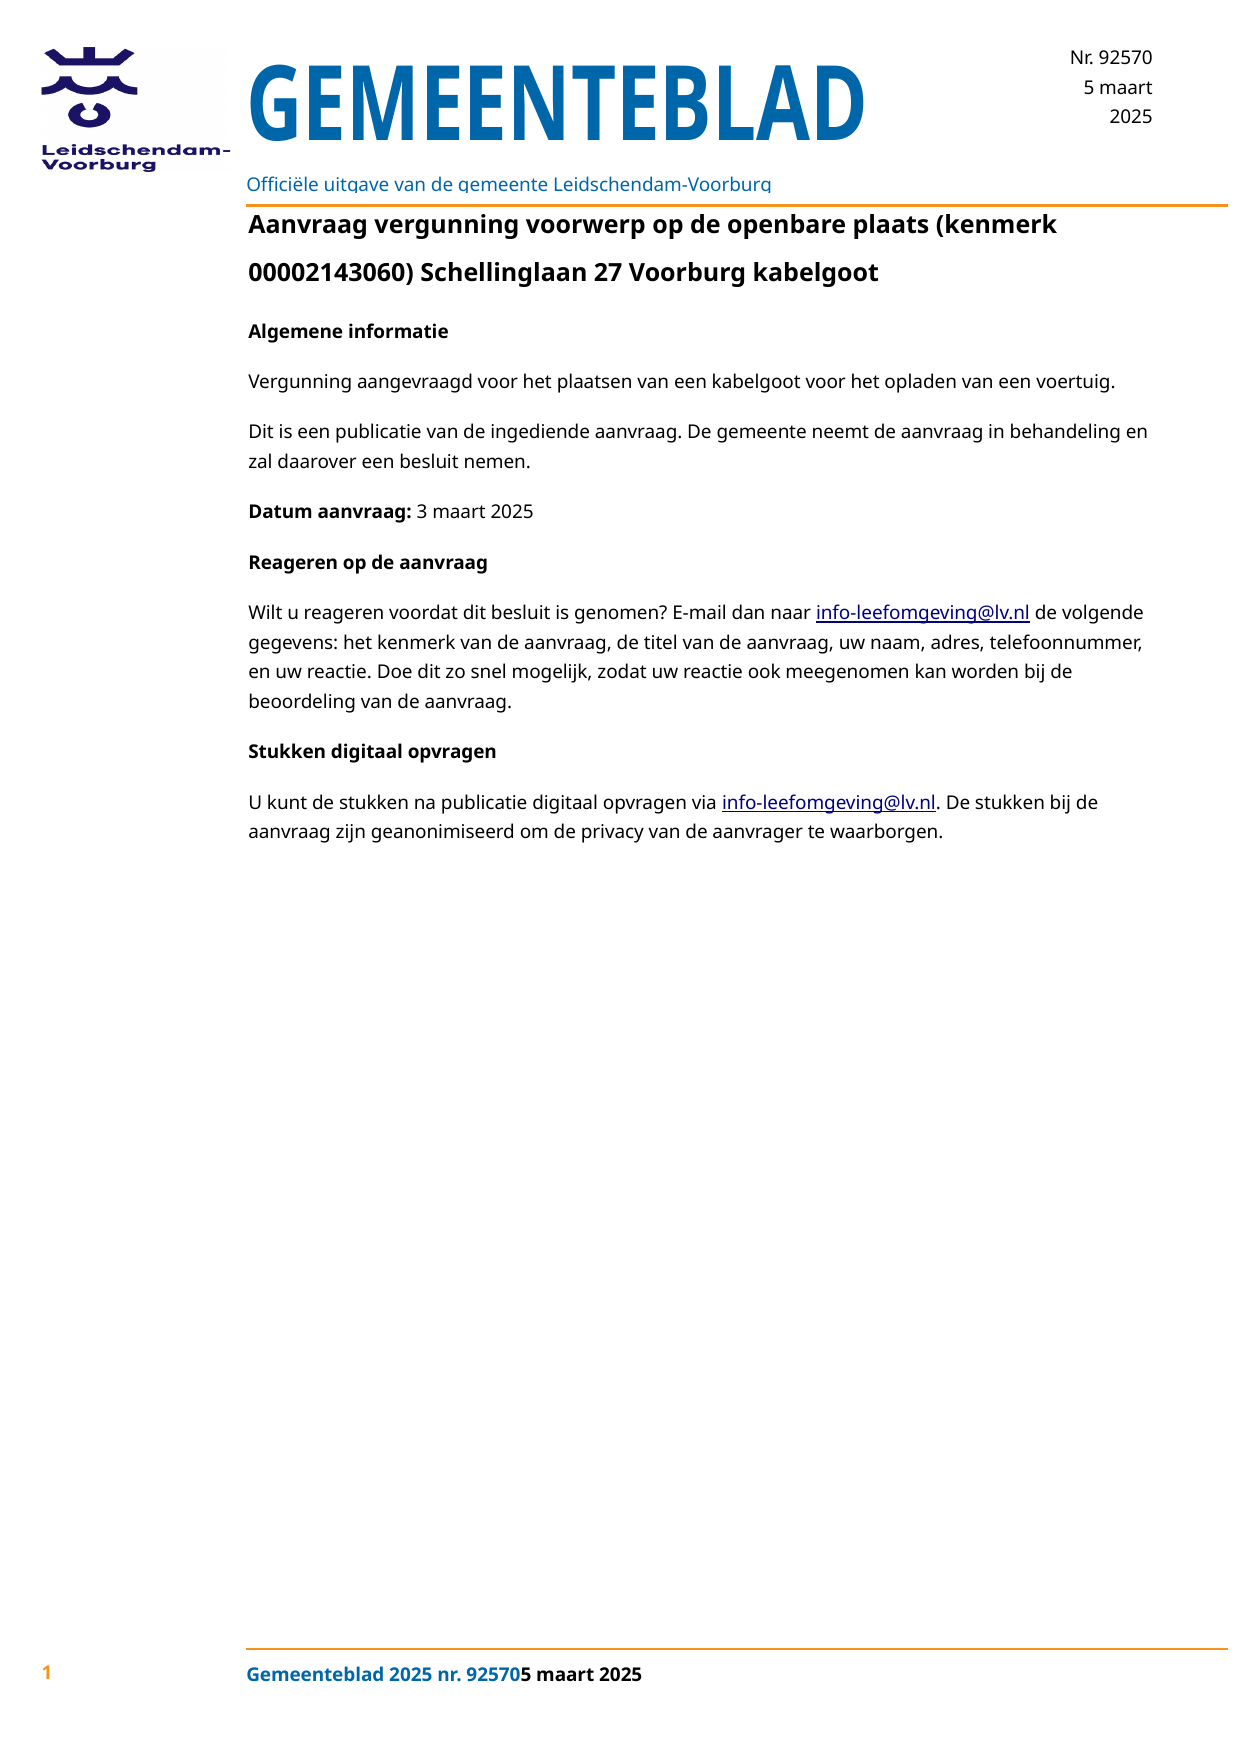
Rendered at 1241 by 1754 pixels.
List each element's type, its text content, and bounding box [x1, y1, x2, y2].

text Aanvraag vergunning voorwerp op de openbare plaats (kenmerk 00002143060) Schellinglaan 27 Voorburg kabelgoot [248, 207, 1152, 288]
text Wilt u reageren voordat dit besluit is genomen? E-mail dan naar info-leefomgeving@lv.nl de volgende gegevens: het kenmerk van de aanvraag, de titel van de aanvraag, uw naam, adres, telefoonnummer, en uw reactie. Doe dit zo snel mogelijk, zodat uw reactie ook meegenomen kan worden bij de beoordeling van de aanvraag. [248, 599, 1152, 714]
text U kunt de stukken na publicatie digitaal opvragen via info-leefomgeving@lv.nl. De stukken bij de aanvraag zijn geanonimiseerd om de privacy van de aanvrager te waarborgen. [248, 789, 1152, 844]
text Datum aanvraag: 3 maart 2025 [248, 499, 1152, 524]
text Dit is een publicatie van de ingediende aanvraag. De gemeente neemt de aanvraag in behandeling en zal daarover een besluit nemen. [248, 419, 1152, 474]
text Stukken digitaal opvragen [248, 739, 1152, 764]
text Reageren op de aanvraag [248, 549, 1152, 575]
text Vergunning aangevraagd voor het plaatsen van een kabelgoot voor het opladen van een voertuig. [248, 368, 1152, 394]
picture [41, 47, 231, 172]
text Algemene informatie [248, 318, 1152, 344]
